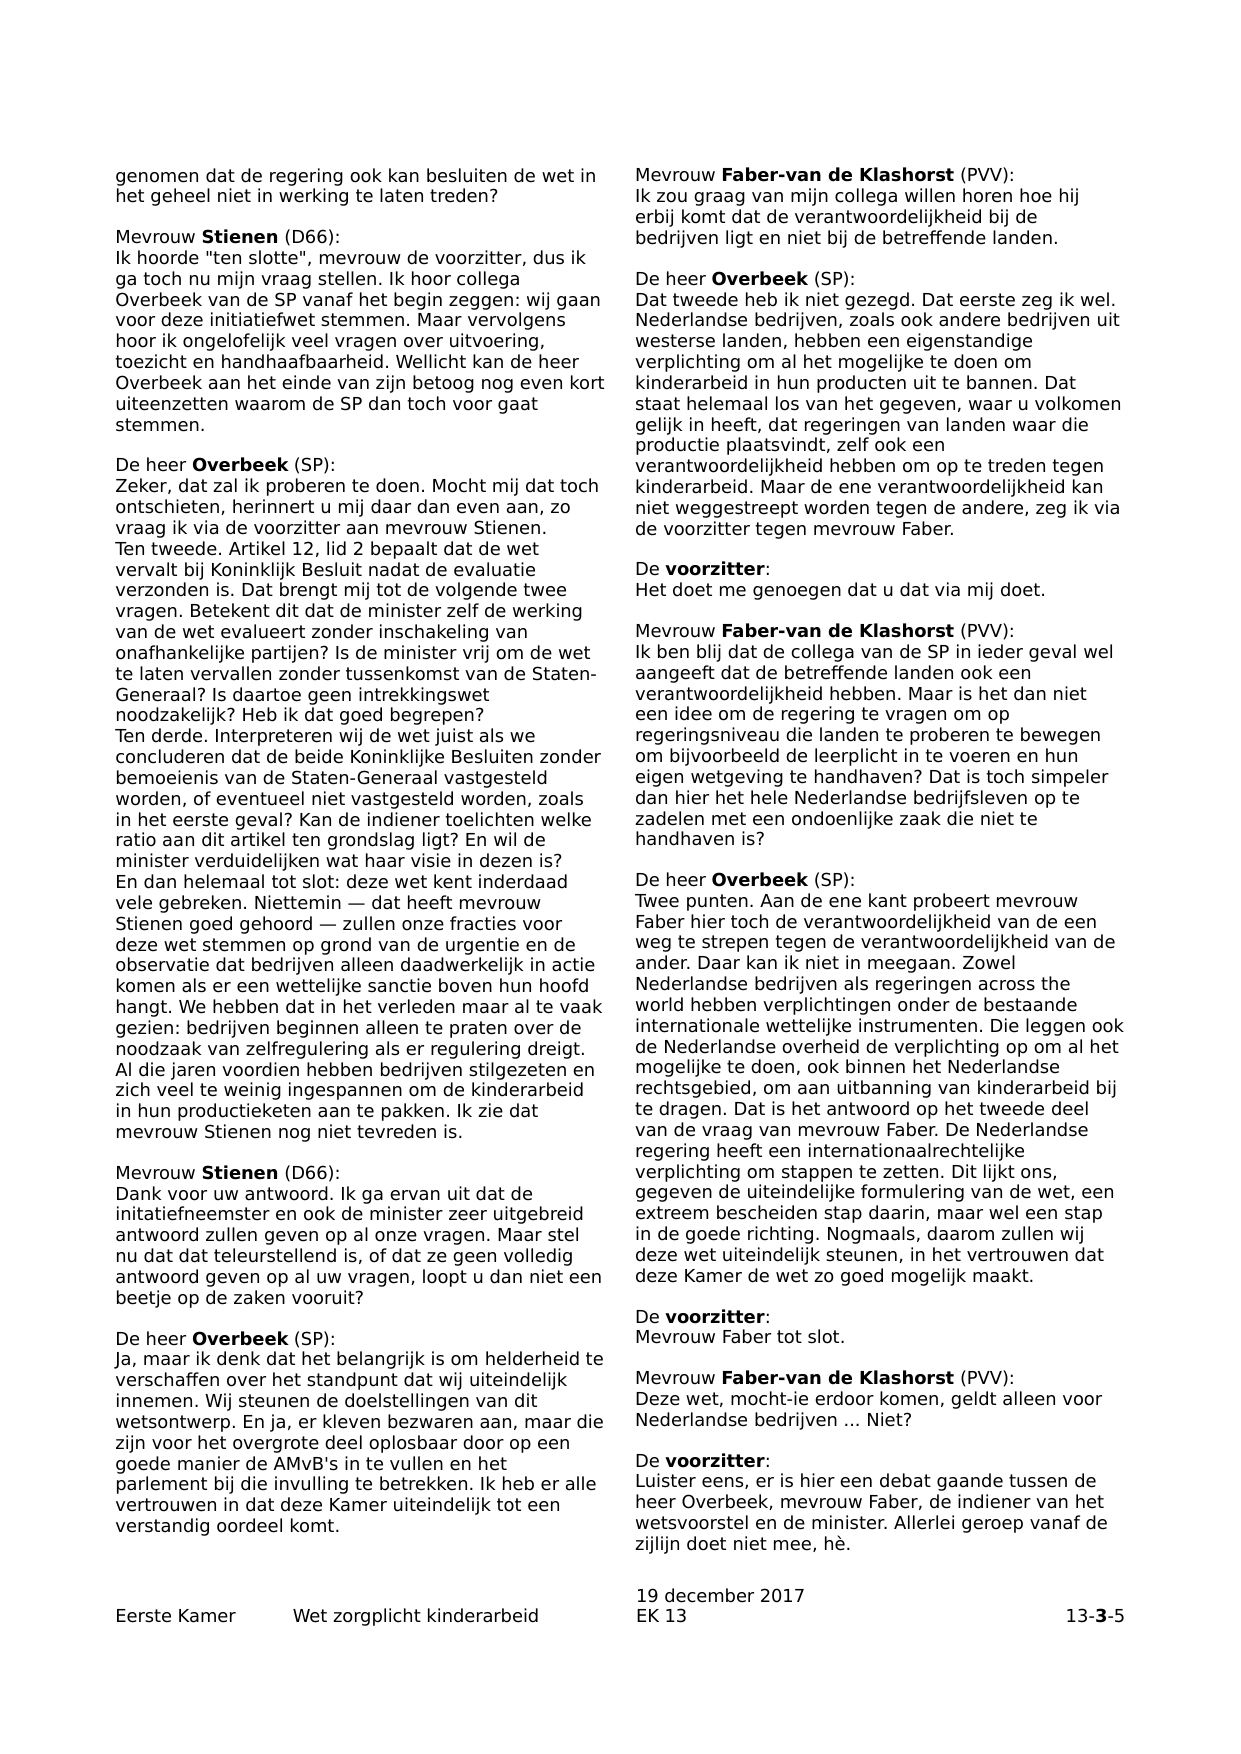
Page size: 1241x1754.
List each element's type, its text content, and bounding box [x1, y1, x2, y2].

text Ik zou graag van mijn collega willen horen hoe hij erbij komt dat de verantwoordelijkheid bij de bedrijven ligt en niet bij de betreffende landen. [635, 186, 1125, 248]
text Zeker, dat zal ik proberen te doen. Mocht mij dat toch ontschieten, herinnert u mij daar dan even aan, zo vraag ik via de voorzitter aan mevrouw Stienen. [115, 476, 605, 538]
text Het doet me genoegen dat u dat via mij doet. [635, 580, 1125, 601]
text Ten derde. Interpreteren wij de wet juist als we concluderen dat de beide Koninklijke Besluiten zonder bemoeienis van de Staten-Generaal vastgesteld worden, of eventueel niet vastgesteld worden, zoals in het eerste geval? Kan de indiener toelichten welke ratio aan dit artikel ten grondslag ligt? En wil de minister verduidelijken wat haar visie in dezen is? [115, 726, 605, 872]
text De heer Overbeek (SP): [635, 268, 1125, 289]
text Ten tweede. Artikel 12, lid 2 bepaalt dat de wet vervalt bij Koninklijk Besluit nadat de evaluatie verzonden is. Dat brengt mij tot de volgende twee vragen. Betekent dit dat de minister zelf de werking van de wet evalueert zonder inschakeling van onafhankelijke partijen? Is de minister vrij om de wet te laten vervallen zonder tussenkomst van de Staten-Generaal? Is daartoe geen intrekkingswet noodzakelijk? Heb ik dat goed begrepen? [115, 538, 605, 726]
text Mevrouw Stienen (D66): [115, 227, 605, 248]
text Mevrouw Faber-van de Klashorst (PVV): [635, 165, 1125, 186]
text De voorzitter: [635, 1306, 1125, 1327]
text De heer Overbeek (SP): [115, 455, 605, 476]
text Dat tweede heb ik niet gezegd. Dat eerste zeg ik wel. Nederlandse bedrijven, zoals ook andere bedrijven uit westerse landen, hebben een eigenstandige verplichting om al het mogelijke te doen om kinderarbeid in hun producten uit te bannen. Dat staat helemaal los van het gegeven, waar u volkomen gelijk in heeft, dat regeringen van landen waar die productie plaatsvindt, zelf ook een verantwoordelijkheid hebben om op te treden tegen kinderarbeid. Maar de ene verantwoordelijkheid kan niet weggestreept worden tegen de andere, zeg ik via de voorzitter tegen mevrouw Faber. [635, 289, 1125, 539]
text Twee punten. Aan de ene kant probeert mevrouw Faber hier toch de verantwoordelijkheid van de een weg te strepen tegen de verantwoordelijkheid van de ander. Daar kan ik niet in meegaan. Zowel Nederlandse bedrijven als regeringen across the world hebben verplichtingen onder de bestaande internationale wettelijke instrumenten. Die leggen ook de Nederlandse overheid de verplichting op om al het mogelijke te doen, ook binnen het Nederlandse rechtsgebied, om aan uitbanning van kinderarbeid bij te dragen. Dat is het antwoord op het tweede deel van de vraag van mevrouw Faber. De Nederlandse regering heeft een internationaalrechtelijke verplichting om stappen te zetten. Dit lijkt ons, gegeven de uiteindelijke formulering van de wet, een extreem bescheiden stap daarin, maar wel een stap in de goede richting. Nogmaals, daarom zullen wij deze wet uiteindelijk steunen, in het vertrouwen dat deze Kamer de wet zo goed mogelijk maakt. [635, 891, 1125, 1286]
text Ik hoorde "ten slotte", mevrouw de voorzitter, dus ik ga toch nu mijn vraag stellen. Ik hoor collega Overbeek van de SP vanaf het begin zeggen: wij gaan voor deze initiatiefwet stemmen. Maar vervolgens hoor ik ongelofelijk veel vragen over uitvoering, toezicht en handhaafbaarheid. Wellicht kan de heer Overbeek aan het einde van zijn betoog nog even kort uiteenzetten waarom de SP dan toch voor gaat stemmen. [115, 248, 605, 435]
text Mevrouw Stienen (D66): [115, 1163, 605, 1183]
text Mevrouw Faber tot slot. [635, 1327, 1125, 1348]
text De heer Overbeek (SP): [635, 870, 1125, 891]
text Mevrouw Faber-van de Klashorst (PVV): [635, 1368, 1125, 1389]
text Mevrouw Faber-van de Klashorst (PVV): [635, 621, 1125, 642]
text En dan helemaal tot slot: deze wet kent inderdaad vele gebreken. Niettemin — dat heeft mevrouw Stienen goed gehoord — zullen onze fracties voor deze wet stemmen op grond van de urgentie en de observatie dat bedrijven alleen daadwerkelijk in actie komen als er een wettelijke sanctie boven hun hoofd hangt. We hebben dat in het verleden maar al te vaak gezien: bedrijven beginnen alleen te praten over de noodzaak van zelfregulering als er regulering dreigt. Al die jaren voordien hebben bedrijven stilgezeten en zich veel te weinig ingespannen om de kinderarbeid in hun productieketen aan te pakken. Ik zie dat mevrouw Stienen nog niet tevreden is. [115, 872, 605, 1143]
text genomen dat de regering ook kan besluiten de wet in het geheel niet in werking te laten treden? [115, 165, 605, 207]
text Luister eens, er is hier een debat gaande tussen de heer Overbeek, mevrouw Faber, de indiener van het wetsvoorstel en de minister. Allerlei geroep vanaf de zijlijn doet niet mee, hè. [635, 1471, 1125, 1554]
text De voorzitter: [635, 559, 1125, 580]
text De heer Overbeek (SP): [115, 1328, 605, 1349]
text Dank voor uw antwoord. Ik ga ervan uit dat de initatiefneemster en ook de minister zeer uitgebreid antwoord zullen geven op al onze vragen. Maar stel nu dat dat teleurstellend is, of dat ze geen volledig antwoord geven op al uw vragen, loopt u dan niet een beetje op de zaken vooruit? [115, 1183, 605, 1308]
text Deze wet, mocht-ie erdoor komen, geldt alleen voor Nederlandse bedrijven ... Niet? [635, 1389, 1125, 1430]
text De voorzitter: [635, 1450, 1125, 1471]
text Ik ben blij dat de collega van de SP in ieder geval wel aangeeft dat de betreffende landen ook een verantwoordelijkheid hebben. Maar is het dan niet een idee om de regering te vragen om op regeringsniveau die landen te proberen te bewegen om bijvoorbeeld de leerplicht in te voeren en hun eigen wetgeving te handhaven? Dat is toch simpeler dan hier het hele Nederlandse bedrijfsleven op te zadelen met een ondoenlijke zaak die niet te handhaven is? [635, 642, 1125, 850]
text Ja, maar ik denk dat het belangrijk is om helderheid te verschaffen over het standpunt dat wij uiteindelijk innemen. Wij steunen de doelstellingen van dit wetsontwerp. En ja, er kleven bezwaren aan, maar die zijn voor het overgrote deel oplosbaar door op een goede manier de AMvB's in te vullen en het parlement bij die invulling te betrekken. Ik heb er alle vertrouwen in dat deze Kamer uiteindelijk tot een verstandig oordeel komt. [115, 1349, 605, 1537]
